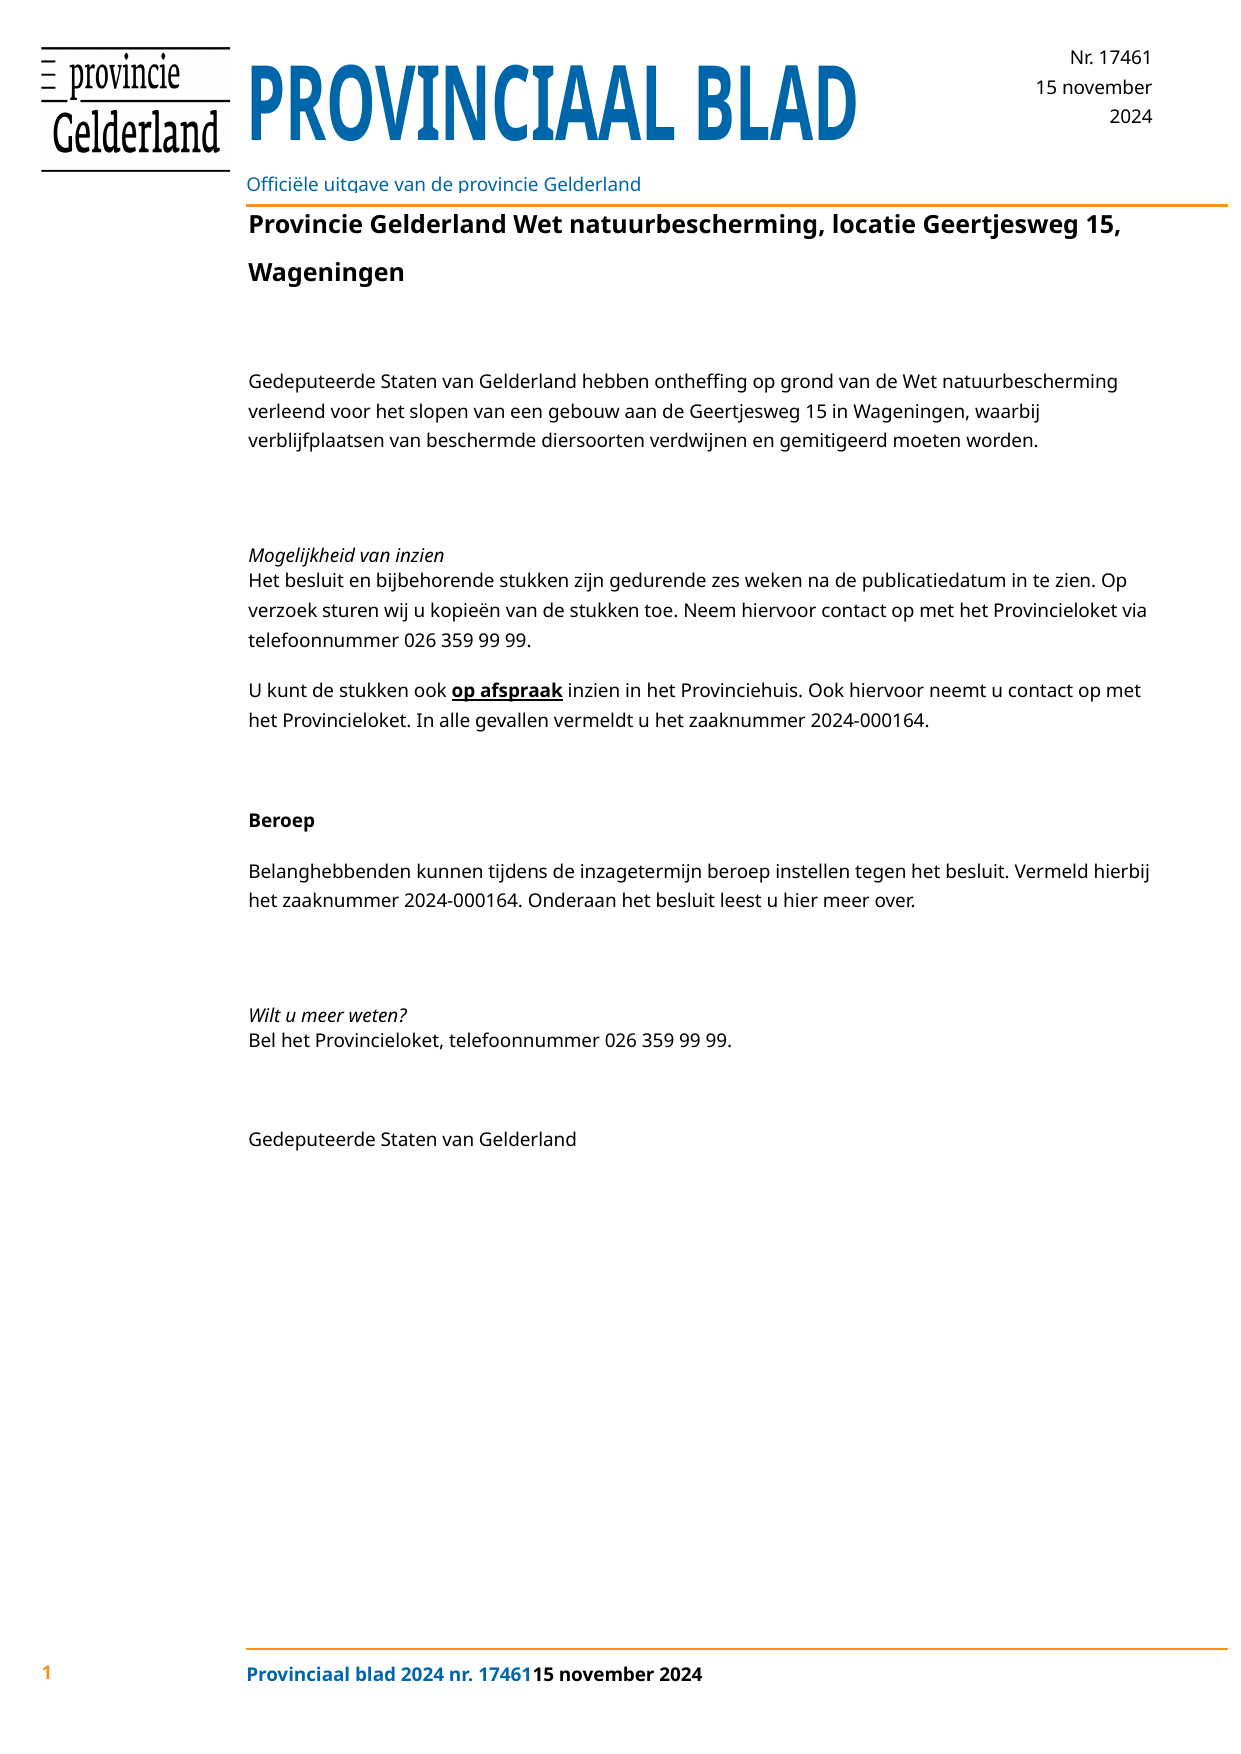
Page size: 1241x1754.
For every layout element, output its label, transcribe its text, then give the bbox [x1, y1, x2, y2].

text Beroep [248, 808, 1152, 833]
text Gedeputeerde Staten van Gelderland hebben ontheffing op grond van de Wet natuurbescherming verleend voor het slopen van een gebouw aan de Geertjesweg 15 in Wageningen, waarbij verblijfplaatsen van beschermde diersoorten verdwijnen en gemitigeerd moeten worden. [248, 368, 1152, 453]
text Belanghebbenden kunnen tijdens de inzagetermijn beroep instellen tegen het besluit. Vermeld hierbij het zaaknummer 2024-000164. Onderaan het besluit leest u hier meer over. [248, 858, 1152, 913]
text Mogelijkheid van inzien [248, 542, 1152, 568]
text Provincie Gelderland Wet natuurbescherming, locatie Geertjesweg 15, Wageningen [248, 207, 1152, 288]
text U kunt de stukken ook op afspraak inzien in het Provinciehuis. Ook hiervoor neemt u contact op met het Provincieloket. In alle gevallen vermeldt u het zaaknummer 2024-000164. [248, 677, 1152, 732]
text Het besluit en bijbehorende stukken zijn gedurende zes weken na de publicatiedatum in te zien. Op verzoek sturen wij u kopieën van de stukken toe. Neem hiervoor contact op met het Provincieloket via telefoonnummer 026 359 99 99. [248, 568, 1152, 652]
text Bel het Provincieloket, telefoonnummer 026 359 99 99. [248, 1028, 1152, 1053]
text Gedeputeerde Staten van Gelderland [248, 1126, 1152, 1152]
text Wilt u meer weten? [248, 1002, 1152, 1028]
picture [41, 47, 231, 172]
